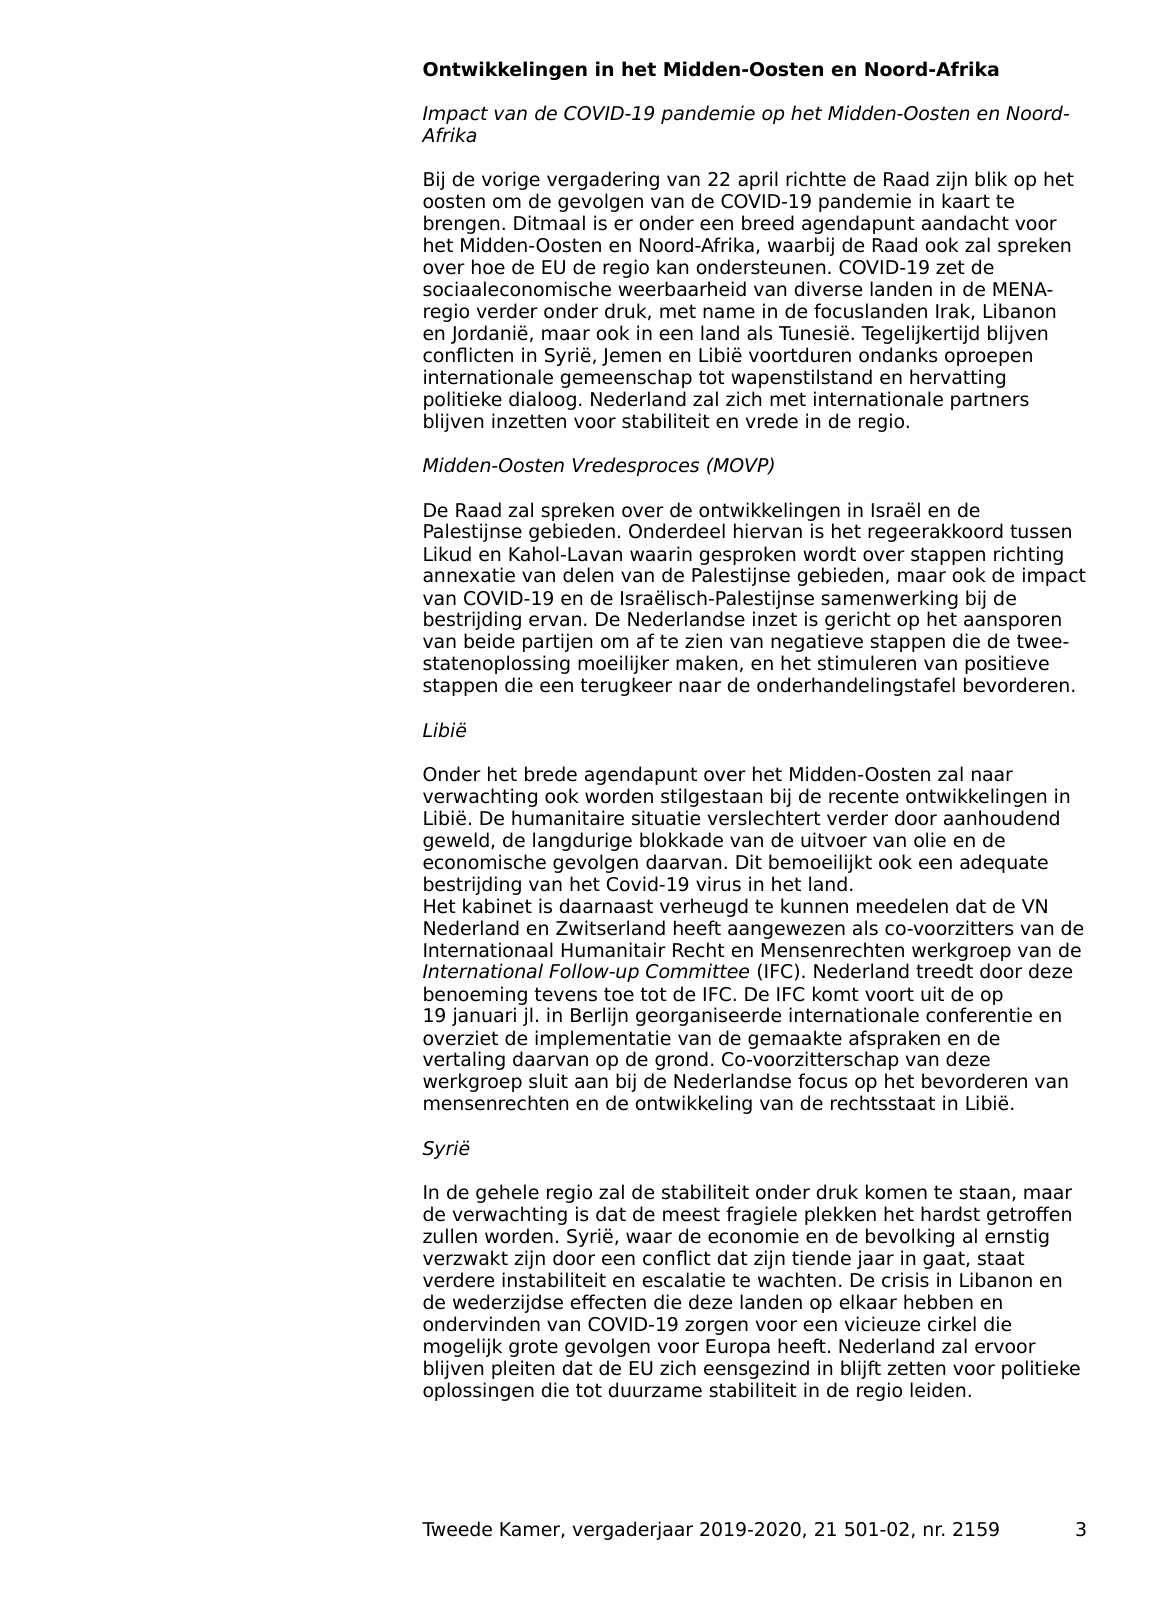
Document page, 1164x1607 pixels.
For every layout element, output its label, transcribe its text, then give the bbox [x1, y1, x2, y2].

text Het kabinet is daarnaast verheugd te kunnen meedelen dat de VN Nederland en Zwitserland heeft aangewezen als co-voorzitters van de Internationaal Humanitair Recht en Mensenrechten werkgroep van de International Follow-up Committee (IFC). Nederland treedt door deze benoeming tevens toe tot de IFC. De IFC komt voort uit de op 19 januari jl. in Berlijn georganiseerde internationale conferentie en overziet de implementatie van de gemaakte afspraken en de vertaling daarvan op de grond. Co-voorzitterschap van deze werkgroep sluit aan bij de Nederlandse focus op het bevorderen van mensenrechten en de ontwikkeling van de rechtsstaat in Libië. [422, 896, 1087, 1115]
subtitle Midden-Oosten Vredesproces (MOVP) [422, 455, 1087, 477]
text De Raad zal spreken over de ontwikkelingen in Israël en de Palestijnse gebieden. Onderdeel hiervan is het regeerakkoord tussen Likud en Kahol-Lavan waarin gesproken wordt over stappen richting annexatie van delen van de Palestijnse gebieden, maar ook de impact van COVID-19 en de Israëlisch-Palestijnse samenwerking bij de bestrijding ervan. De Nederlandse inzet is gericht op het aansporen van beide partijen om af te zien van negatieve stappen die de twee-statenoplossing moeilijker maken, en het stimuleren van positieve stappen die een terugkeer naar de onderhandelingstafel bevorderen. [422, 499, 1087, 697]
subtitle Impact van de COVID-19 pandemie op het Midden-Oosten en Noord-Afrika [422, 103, 1087, 147]
text In de gehele regio zal de stabiliteit onder druk komen te staan, maar de verwachting is dat de meest fragiele plekken het hardst getroffen zullen worden. Syrië, waar de economie en de bevolking al ernstig verzwakt zijn door een conflict dat zijn tiende jaar in gaat, staat verdere instabiliteit en escalatie te wachten. De crisis in Libanon en de wederzijdse effecten die deze landen op elkaar hebben en ondervinden van COVID-19 zorgen voor een vicieuze cirkel die mogelijk grote gevolgen voor Europa heeft. Nederland zal ervoor blijven pleiten dat de EU zich eensgezind in blijft zetten voor politieke oplossingen die tot duurzame stabiliteit in de regio leiden. [422, 1182, 1087, 1401]
subtitle Libië [422, 719, 1087, 741]
text Onder het brede agendapunt over het Midden-Oosten zal naar verwachting ook worden stilgestaan bij de recente ontwikkelingen in Libië. De humanitaire situatie verslechtert verder door aanhoudend geweld, de langdurige blokkade van de uitvoer van olie en de economische gevolgen daarvan. Dit bemoeilijkt ook een adequate bestrijding van het Covid-19 virus in het land. [422, 764, 1087, 896]
text Bij de vorige vergadering van 22 april richtte de Raad zijn blik op het oosten om de gevolgen van de COVID-19 pandemie in kaart te brengen. Ditmaal is er onder een breed agendapunt aandacht voor het Midden-Oosten en Noord-Afrika, waarbij de Raad ook zal spreken over hoe de EU de regio kan ondersteunen. COVID-19 zet de sociaaleconomische weerbaarheid van diverse landen in de MENA-regio verder onder druk, met name in de focuslanden Irak, Libanon en Jordanië, maar ook in een land als Tunesië. Tegelijkertijd blijven conflicten in Syrië, Jemen en Libië voortduren ondanks oproepen internationale gemeenschap tot wapenstilstand en hervatting politieke dialoog. Nederland zal zich met internationale partners blijven inzetten voor stabiliteit en vrede in de regio. [422, 169, 1087, 433]
subtitle Ontwikkelingen in het Midden-Oosten en Noord-Afrika [422, 59, 1087, 81]
subtitle Syrië [422, 1137, 1087, 1159]
